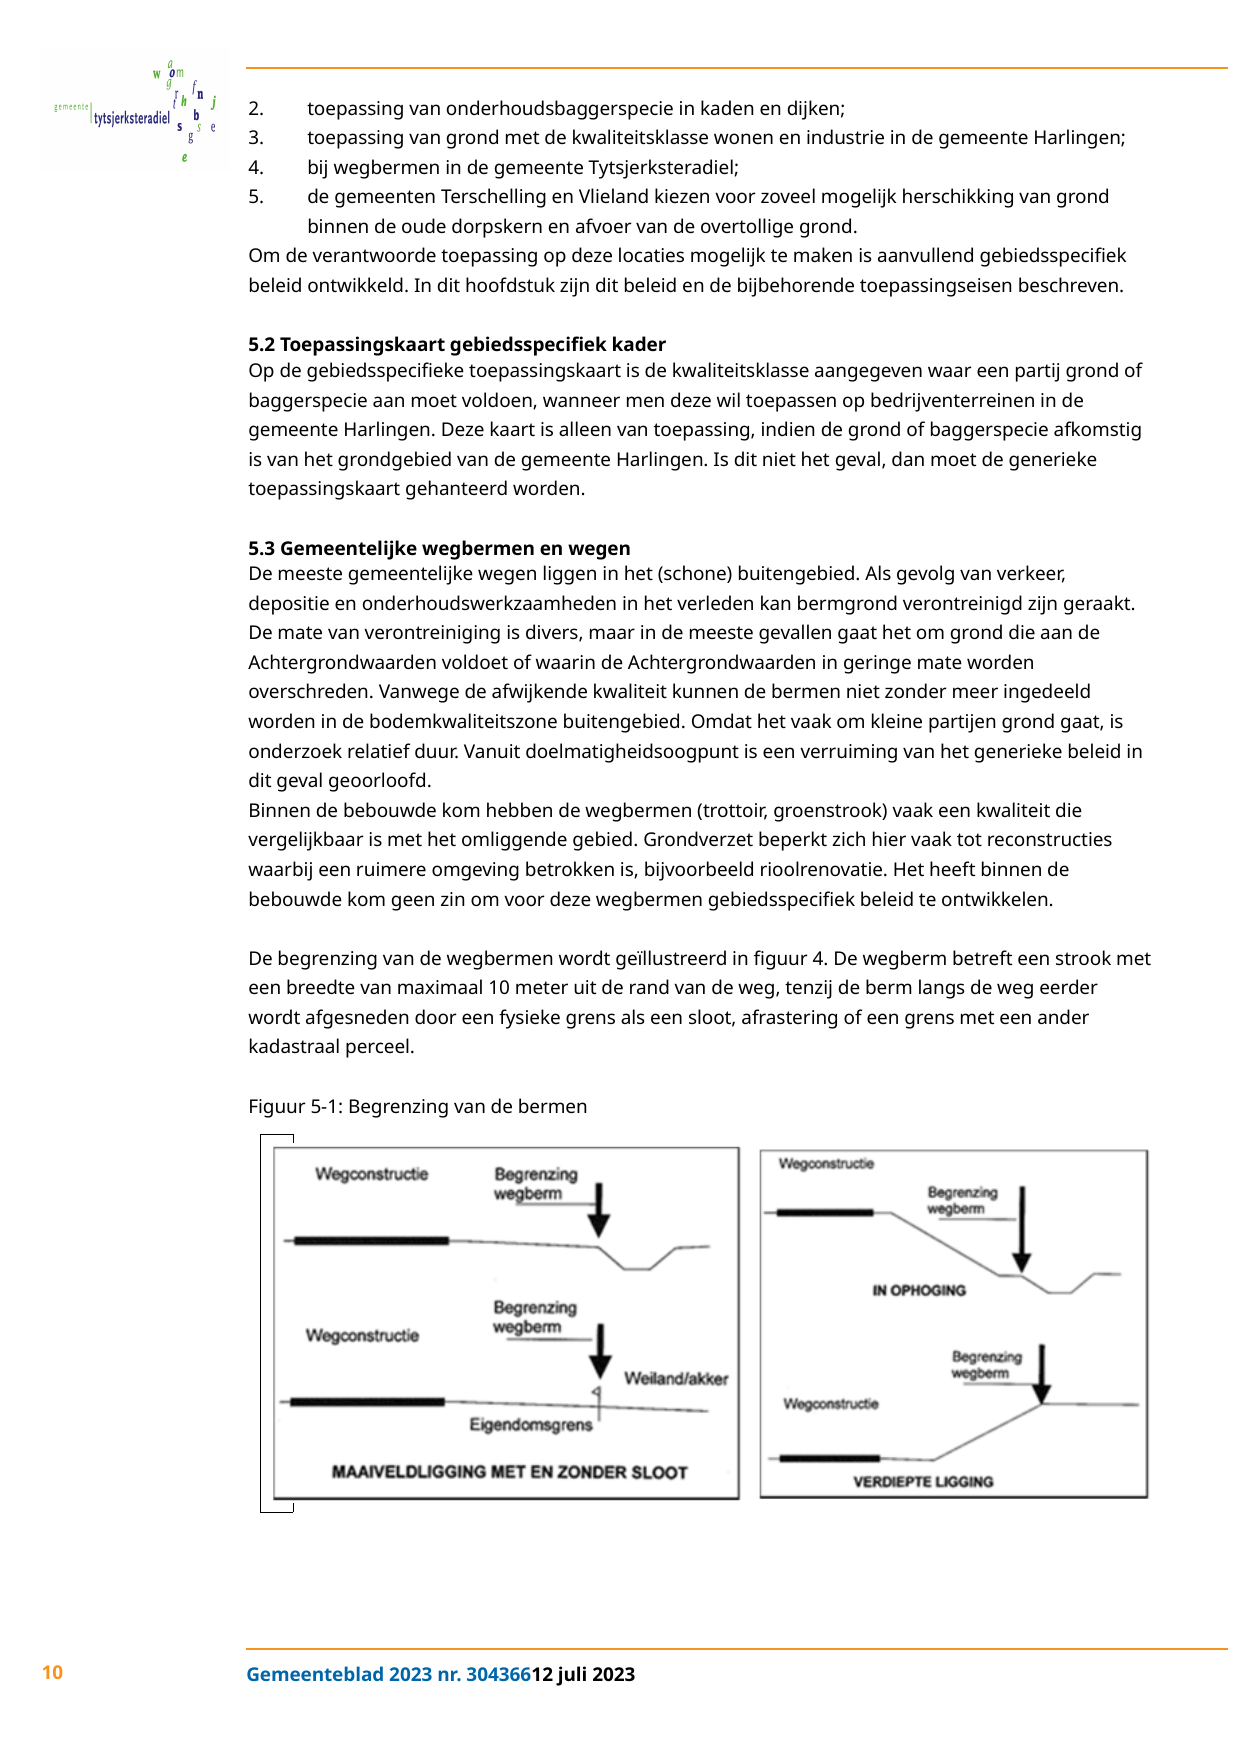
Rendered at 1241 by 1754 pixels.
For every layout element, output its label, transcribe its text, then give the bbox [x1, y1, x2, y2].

text Figuur 5-1: Begrenzing van de bermen [248, 1093, 1152, 1119]
list toepassing van onderhoudsbaggerspecie in kaden en dijken; [248, 95, 1152, 121]
text De begrenzing van de wegbermen wordt geïllustreerd in figuur 4. De wegberm betreft een strook met een breedte van maximaal 10 meter uit de rand van de weg, tenzij de berm langs de weg eerder wordt afgesneden door een fysieke grens als een sloot, afrastering of een grens met een ander kadastraal perceel. [248, 945, 1152, 1059]
text 5.2 Toepassingskaart gebiedsspecifiek kader [248, 331, 1152, 357]
text 5.3 Gemeentelijke wegbermen en wegen [248, 535, 1152, 560]
text Binnen de bebouwde kom hebben de wegbermen (trottoir, groenstrook) vaak een kwaliteit die vergelijkbaar is met het omliggende gebied. Grondverzet beperkt zich hier vaak tot reconstructies waarbij een ruimere omgeving betrokken is, bijvoorbeeld rioolrenovatie. Het heeft binnen de bebouwde kom geen zin om voor deze wegbermen gebiedsspecifiek beleid te ontwikkelen. [248, 797, 1152, 912]
list bij wegbermen in de gemeente Tytsjerksteradiel; [248, 154, 1152, 180]
picture [41, 47, 231, 172]
text Op de gebiedsspecifieke toepassingskaart is de kwaliteitsklasse aangegeven waar een partij grond of baggerspecie aan moet voldoen, wanneer men deze wil toepassen op bedrijventerreinen in de gemeente Harlingen. Deze kaart is alleen van toepassing, indien de grond of baggerspecie afkomstig is van het grondgebied van de gemeente Harlingen. Is dit niet het geval, dan moet de generieke toepassingskaart gehanteerd worden. [248, 357, 1152, 501]
picture [268, 1143, 1155, 1503]
text Om de verantwoorde toepassing op deze locaties mogelijk te maken is aanvullend gebiedsspecifiek beleid ontwikkeld. In dit hoofdstuk zijn dit beleid en de bijbehorende toepassingseisen beschreven. [248, 243, 1152, 298]
list de gemeenten Terschelling en Vlieland kiezen voor zoveel mogelijk herschikking van grond binnen de oude dorpskern en afvoer van de overtollige grond. [248, 183, 1152, 239]
list toepassing van grond met de kwaliteitsklasse wonen en industrie in de gemeente Harlingen; [248, 124, 1152, 150]
text De meeste gemeentelijke wegen liggen in het (schone) buitengebied. Als gevolg van verkeer, depositie en onderhoudswerkzaamheden in het verleden kan bermgrond verontreinigd zijn geraakt. De mate van verontreiniging is divers, maar in de meeste gevallen gaat het om grond die aan de Achtergrondwaarden voldoet of waarin de Achtergrondwaarden in geringe mate worden overschreden. Vanwege de afwijkende kwaliteit kunnen de bermen niet zonder meer ingedeeld worden in de bodemkwaliteitszone buitengebied. Omdat het vaak om kleine partijen grond gaat, is onderzoek relatief duur. Vanuit doelmatigheidsoogpunt is een verruiming van het generieke beleid in dit geval geoorloofd. [248, 560, 1152, 793]
